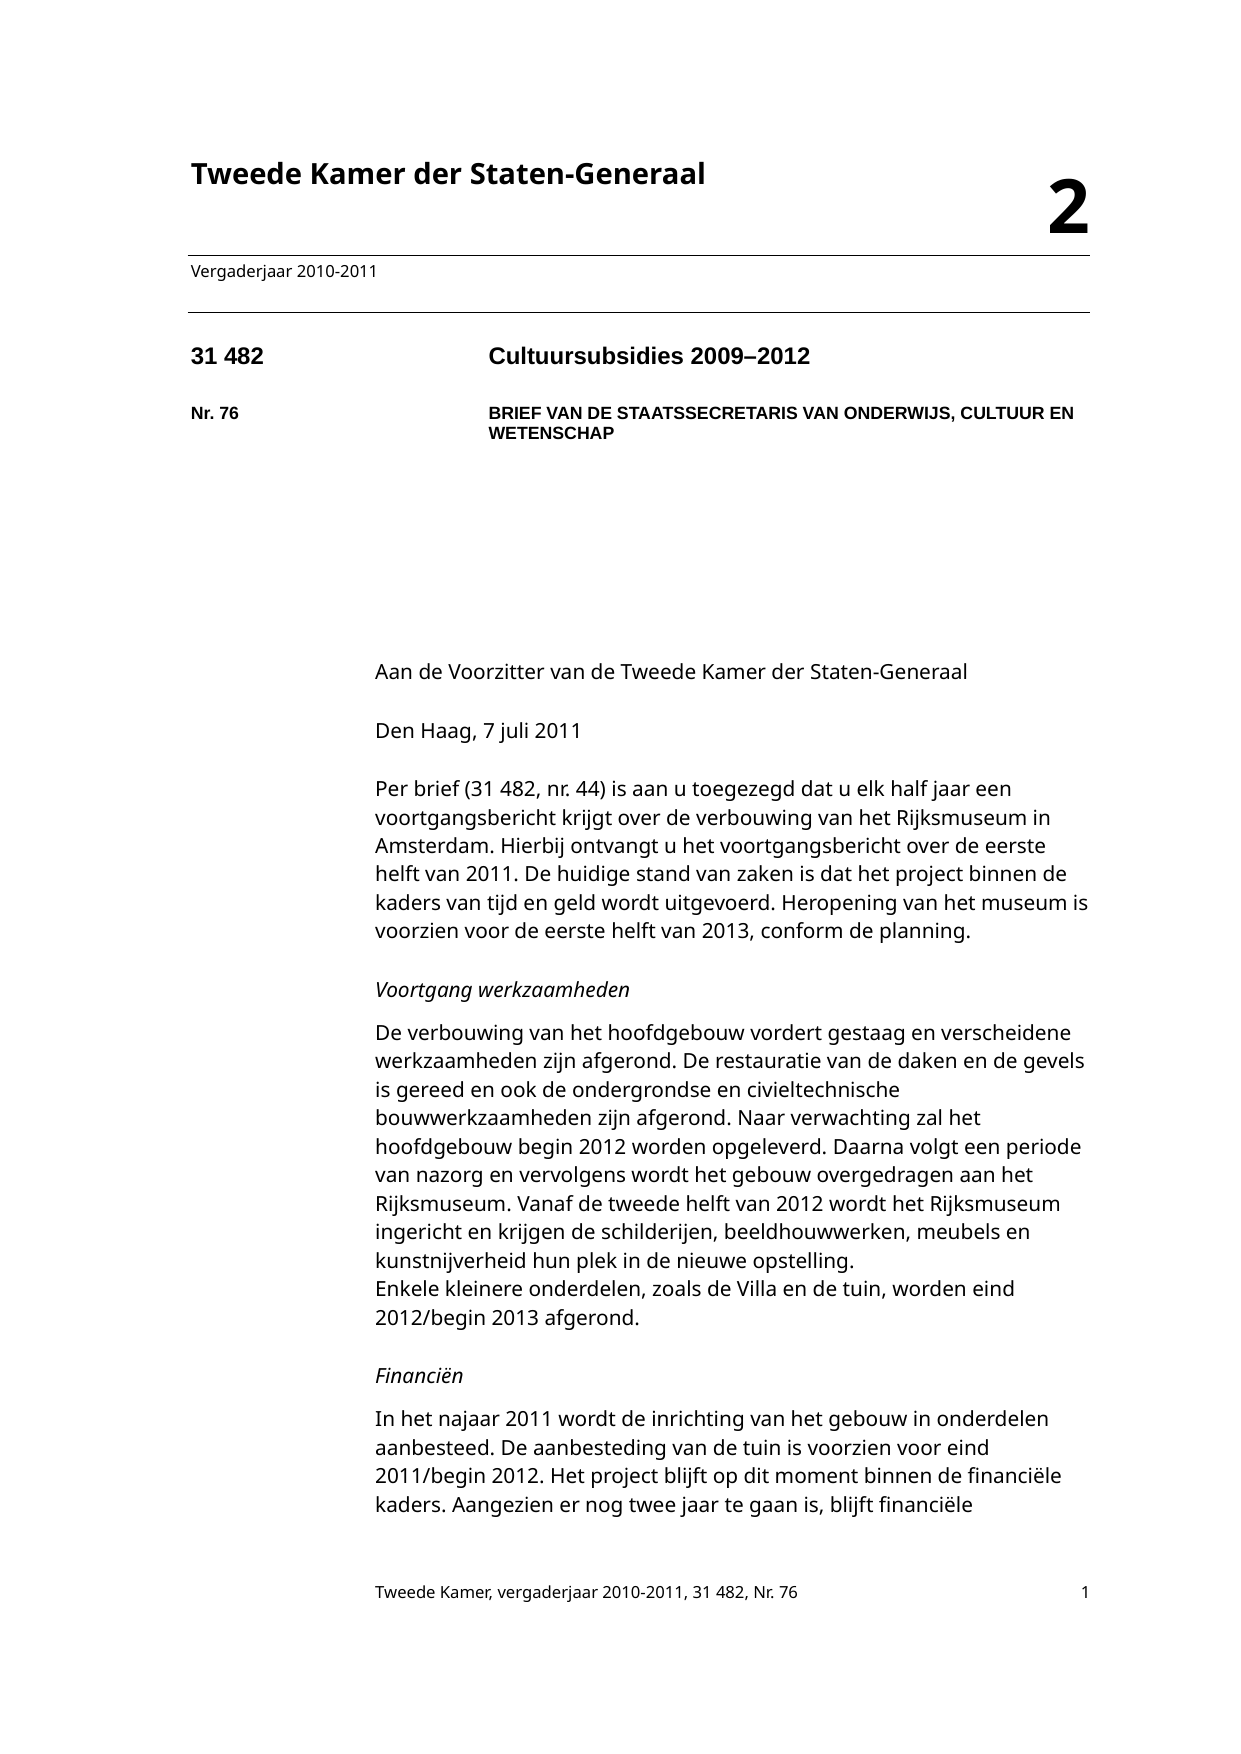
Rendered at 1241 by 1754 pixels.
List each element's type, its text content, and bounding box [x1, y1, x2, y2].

table_cell [485, 313, 1090, 339]
text Enkele kleinere onderdelen, zoals de Villa en de tuin, worden eind 2012/begin 2013 afgerond. [375, 1274, 1090, 1331]
table_header Tweede Kamer der Staten-Generaal [188, 150, 909, 255]
table_cell 31 482 [188, 339, 485, 399]
text Den Haag, 7 juli 2011 [375, 716, 1090, 744]
text De verbouwing van het hoofdgebouw vordert gestaag en verscheidene werkzaamheden zijn afgerond. De restauratie van de daken en de gevels is gereed en ook de ondergrondse en civieltechnische bouwwerkzaamheden zijn afgerond. Naar verwachting zal het hoofdgebouw begin 2012 worden opgeleverd. Daarna volgt een periode van nazorg en vervolgens wordt het gebouw overgedragen aan het Rijksmuseum. Vanaf de tweede helft van 2012 wordt het Rijksmuseum ingericht en krijgen de schilderijen, beeldhouwwerken, meubels en kunstnijverheid hun plek in de nieuwe opstelling. [375, 1018, 1090, 1274]
text Financiën [375, 1361, 1090, 1389]
table_cell Cultuursubsidies 2009–2012 [485, 339, 1090, 399]
table_cell Nr. 76 [188, 399, 485, 539]
text In het najaar 2011 wordt de inrichting van het gebouw in onderdelen aanbesteed. De aanbesteding van de tuin is voorzien voor eind 2011/begin 2012. Het project blijft op dit moment binnen de financiële kaders. Aangezien er nog twee jaar te gaan is, blijft financiële [375, 1404, 1090, 1518]
table_cell [485, 256, 1090, 312]
table_cell [188, 313, 485, 339]
table_cell BRIEF VAN DE STAATSSECRETARIS VAN ONDERWIJS, CULTUUR EN WETENSCHAP [485, 399, 1090, 539]
text Voortgang werkzaamheden [375, 975, 1090, 1003]
table_header 2 [910, 150, 1090, 255]
table_cell Vergaderjaar 2010-2011 [188, 256, 485, 312]
text Aan de Voorzitter van de Tweede Kamer der Staten-Generaal [375, 657, 1090, 686]
text Per brief (31 482, nr. 44) is aan u toegezegd dat u elk half jaar een voortgangsbericht krijgt over de verbouwing van het Rijksmuseum in Amsterdam. Hierbij ontvangt u het voortgangsbericht over de eerste helft van 2011. De huidige stand van zaken is dat het project binnen de kaders van tijd en geld wordt uitgevoerd. Heropening van het museum is voorzien voor de eerste helft van 2013, conform de planning. [375, 774, 1090, 945]
